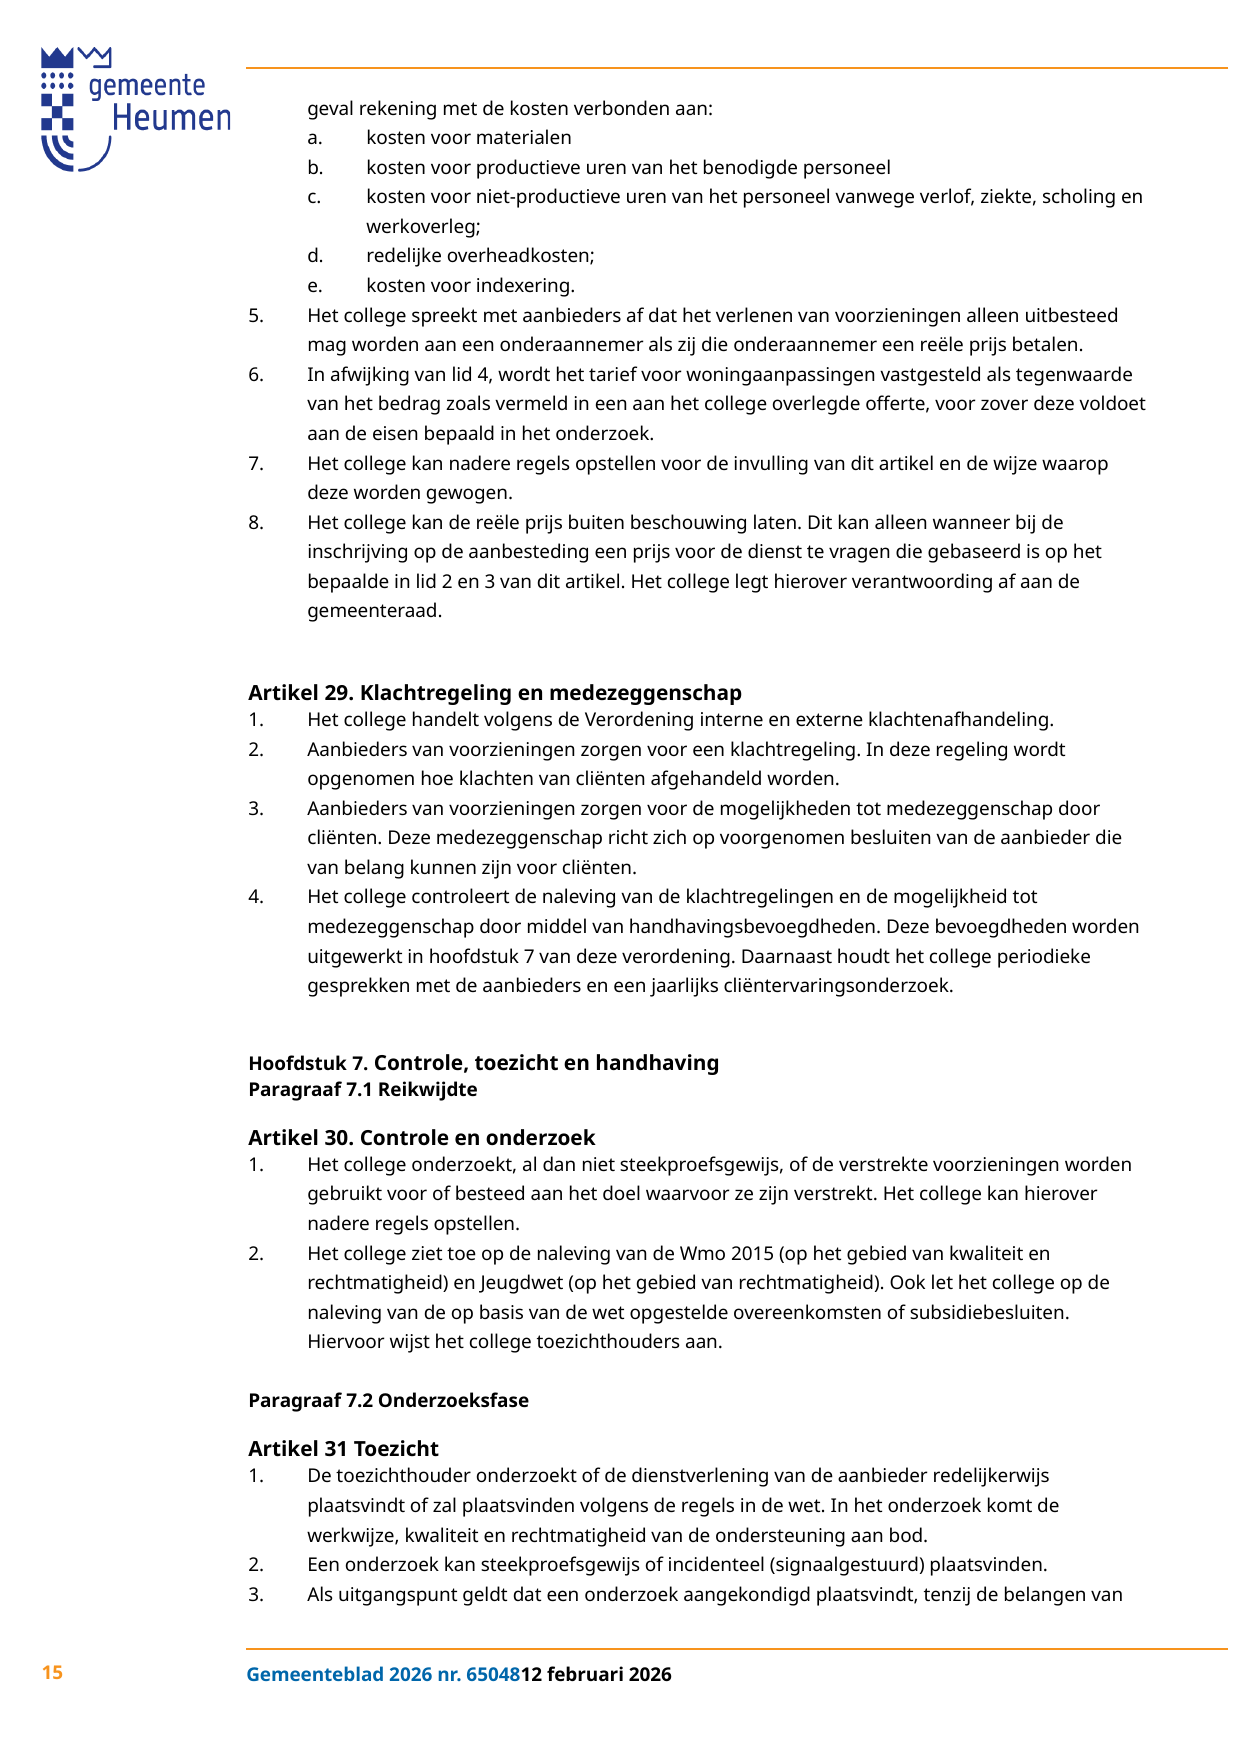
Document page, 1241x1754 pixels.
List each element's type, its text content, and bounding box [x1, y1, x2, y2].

list Het college kan nadere regels opstellen voor de invulling van dit artikel en de wijze waarop deze worden gewogen. [248, 450, 1152, 505]
list geval rekening met de kosten verbonden aan: [248, 95, 1152, 121]
text Artikel 29. Klachtregeling en medezeggenschap [248, 678, 1152, 706]
list kosten voor materialen [307, 124, 1152, 150]
picture [41, 47, 231, 172]
list In afwijking van lid 4, wordt het tarief voor woningaanpassingen vastgesteld als tegenwaarde van het bedrag zoals vermeld in een aan het college overlegde offerte, voor zover deze voldoet aan de eisen bepaald in het onderzoek. [248, 361, 1152, 446]
text Hoofdstuk 7. Controle, toezicht en handhaving [248, 1048, 1152, 1076]
list Het college ziet toe op de naleving van de Wmo 2015 (op het gebied van kwaliteit en rechtmatigheid) en Jeugdwet (op het gebied van rechtmatigheid). Ook let het college op de naleving van de op basis van de wet opgestelde overeenkomsten of subsidiebesluiten. Hiervoor wijst het college toezichthouders aan. [248, 1240, 1152, 1354]
list kosten voor niet-productieve uren van het personeel vanwege verlof, ziekte, scholing en werkoverleg; [307, 183, 1152, 239]
list Het college handelt volgens de Verordening interne en externe klachtenafhandeling. [248, 706, 1152, 732]
list Aanbieders van voorzieningen zorgen voor een klachtregeling. In deze regeling wordt opgenomen hoe klachten van cliënten afgehandeld worden. [248, 736, 1152, 791]
list kosten voor productieve uren van het benodigde personeel [307, 154, 1152, 180]
list redelijke overheadkosten; [307, 243, 1152, 268]
list Het college controleert de naleving van de klachtregelingen en de mogelijkheid tot medezeggenschap door middel van handhavingsbevoegdheden. Deze bevoegdheden worden uitgewerkt in hoofdstuk 7 van deze verordening. Daarnaast houdt het college periodieke gesprekken met de aanbieders en een jaarlijks cliëntervaringsonderzoek. [248, 884, 1152, 998]
list Aanbieders van voorzieningen zorgen voor de mogelijkheden tot medezeggenschap door cliënten. Deze medezeggenschap richt zich op voorgenomen besluiten van de aanbieder die van belang kunnen zijn voor cliënten. [248, 795, 1152, 880]
list Het college onderzoekt, al dan niet steekproefsgewijs, of de verstrekte voorzieningen worden gebruikt voor of besteed aan het doel waarvoor ze zijn verstrekt. Het college kan hierover nadere regels opstellen. [248, 1151, 1152, 1236]
list Het college spreekt met aanbieders af dat het verlenen van voorzieningen alleen uitbesteed mag worden aan een onderaannemer als zij die onderaannemer een reële prijs betalen. [248, 302, 1152, 357]
list Het college kan de reële prijs buiten beschouwing laten. Dit kan alleen wanneer bij de inschrijving op de aanbesteding een prijs voor de dienst te vragen die gebaseerd is op het bepaalde in lid 2 en 3 van dit artikel. Het college legt hierover verantwoording af aan de gemeenteraad. [248, 509, 1152, 623]
list Als uitgangspunt geldt dat een onderzoek aangekondigd plaatsvindt, tenzij de belangen van [248, 1581, 1152, 1607]
list kosten voor indexering. [307, 272, 1152, 298]
list De toezichthouder onderzoekt of de dienstverlening van de aanbieder redelijkerwijs plaatsvindt of zal plaatsvinden volgens de regels in de wet. In het onderzoek komt de werkwijze, kwaliteit en rechtmatigheid van de ondersteuning aan bod. [248, 1463, 1152, 1548]
text Artikel 30. Controle en onderzoek [248, 1123, 1152, 1151]
text Paragraaf 7.2 Onderzoeksfase [248, 1388, 1152, 1413]
text Artikel 31 Toezicht [248, 1434, 1152, 1463]
list Een onderzoek kan steekproefsgewijs of incidenteel (signaalgestuurd) plaatsvinden. [248, 1551, 1152, 1577]
text Paragraaf 7.1 Reikwijdte [248, 1076, 1152, 1102]
